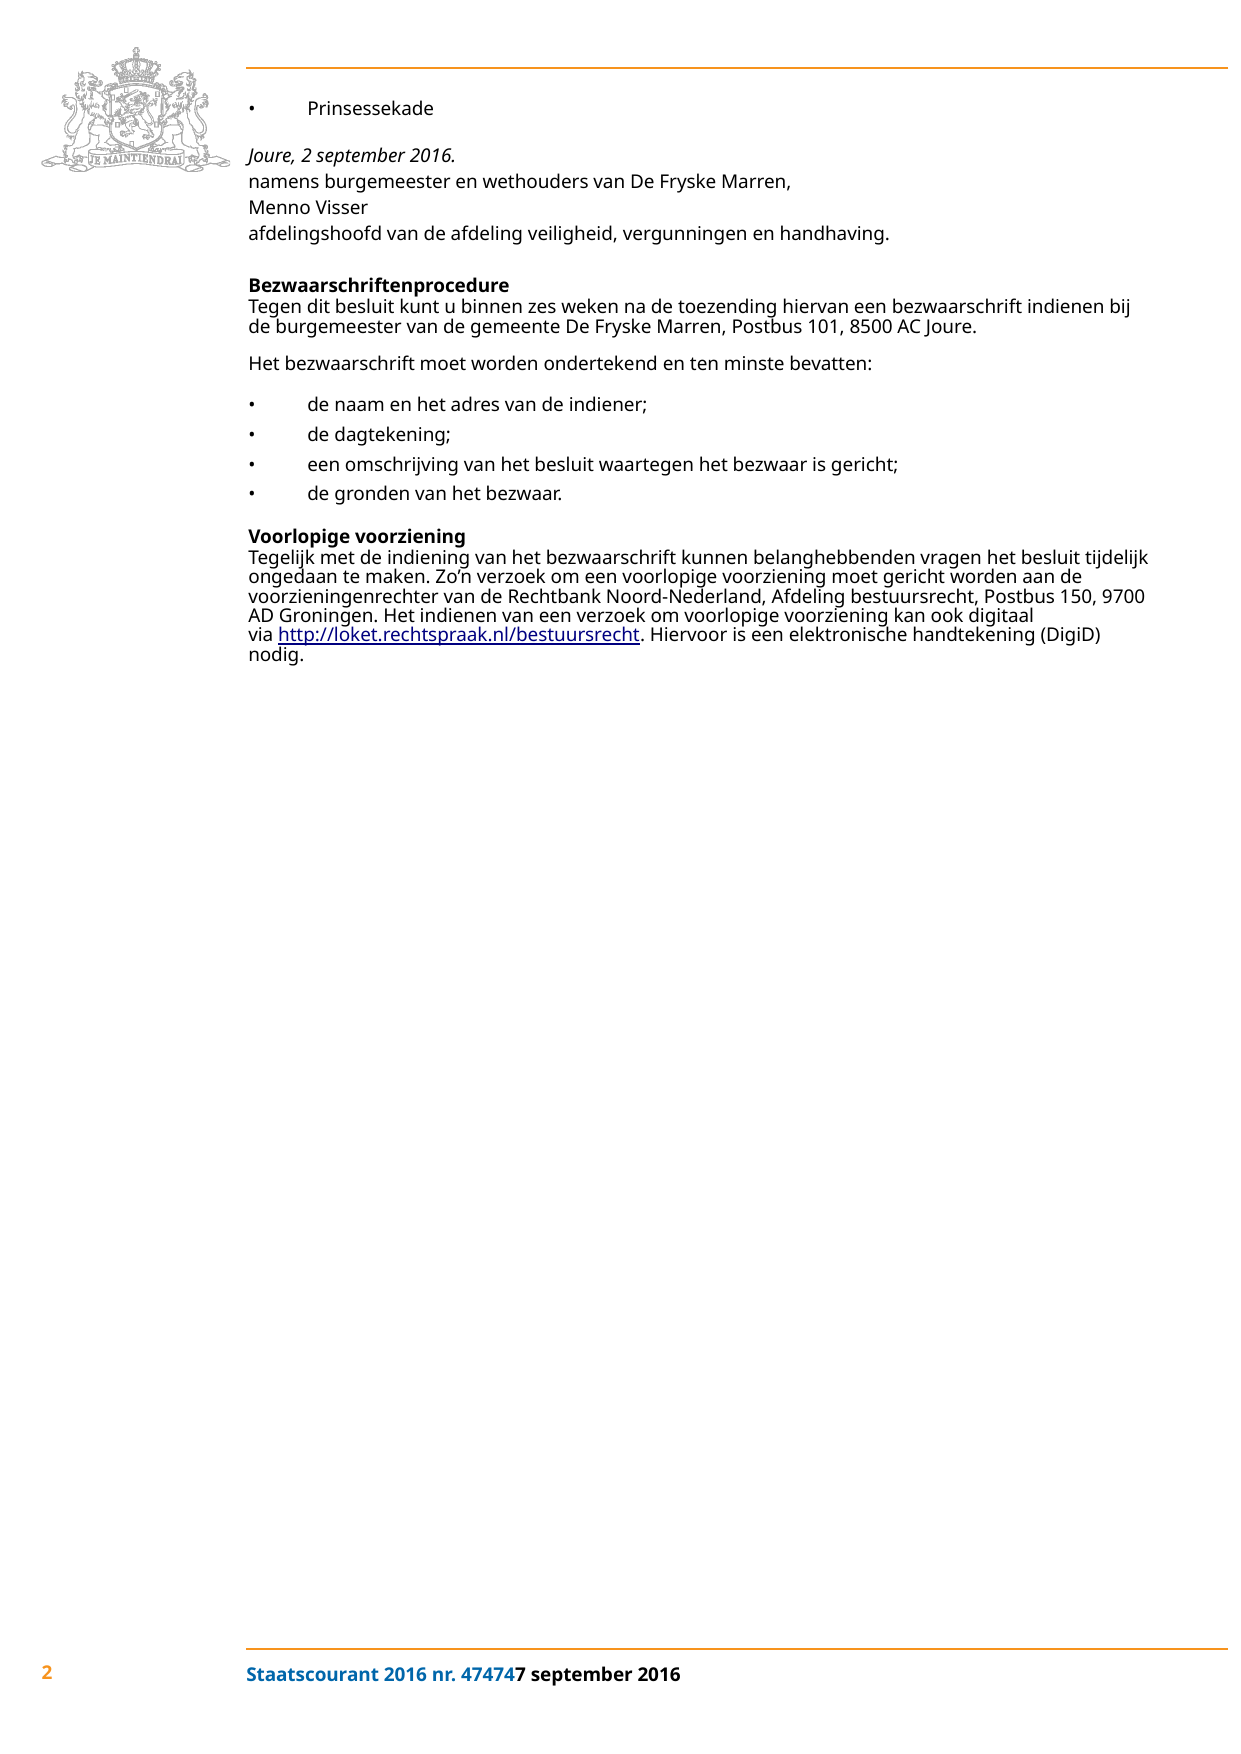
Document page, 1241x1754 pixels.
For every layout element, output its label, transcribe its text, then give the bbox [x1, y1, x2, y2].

text Het bezwaarschrift moet worden ondertekend en ten minste bevatten: [248, 355, 1152, 374]
list een omschrijving van het besluit waartegen het bezwaar is gericht; [248, 451, 1152, 477]
text Tegelijk met de indiening van het bezwaarschrift kunnen belanghebbenden vragen het besluit tijdelijk ongedaan te maken. Zo’n verzoek om een voorlopige voorziening moet gericht worden aan de voorzieningenrechter van de Rechtbank Noord-Nederland, Afdeling bestuursrecht, Postbus 150, 9700 AD Groningen. Het indienen van een verzoek om voorlopige voorziening kan ook digitaal via http://loket.rechtspraak.nl/bestuursrecht. Hiervoor is een elektronische handtekening (DigiD) nodig. [248, 549, 1152, 665]
text afdelingshoofd van de afdeling veiligheid, vergunningen en handhaving. [248, 220, 1152, 246]
list de naam en het adres van de indiener; [248, 392, 1152, 417]
text Menno Visser [248, 194, 1152, 220]
text Tegen dit besluit kunt u binnen zes weken na de toezending hiervan een bezwaarschrift indienen bij de burgemeester van de gemeente De Fryske Marren, Postbus 101, 8500 AC Joure. [248, 298, 1152, 337]
list de dagtekening; [248, 421, 1152, 447]
list Prinsessekade [248, 95, 1152, 121]
list de gronden van het bezwaar. [248, 480, 1152, 506]
text Joure, 2 september 2016. [248, 143, 1152, 168]
text Voorlopige voorziening [248, 523, 1152, 549]
picture [41, 47, 231, 172]
text Bezwaarschriftenprocedure [248, 273, 1152, 298]
text namens burgemeester en wethouders van De Fryske Marren, [248, 168, 1152, 194]
